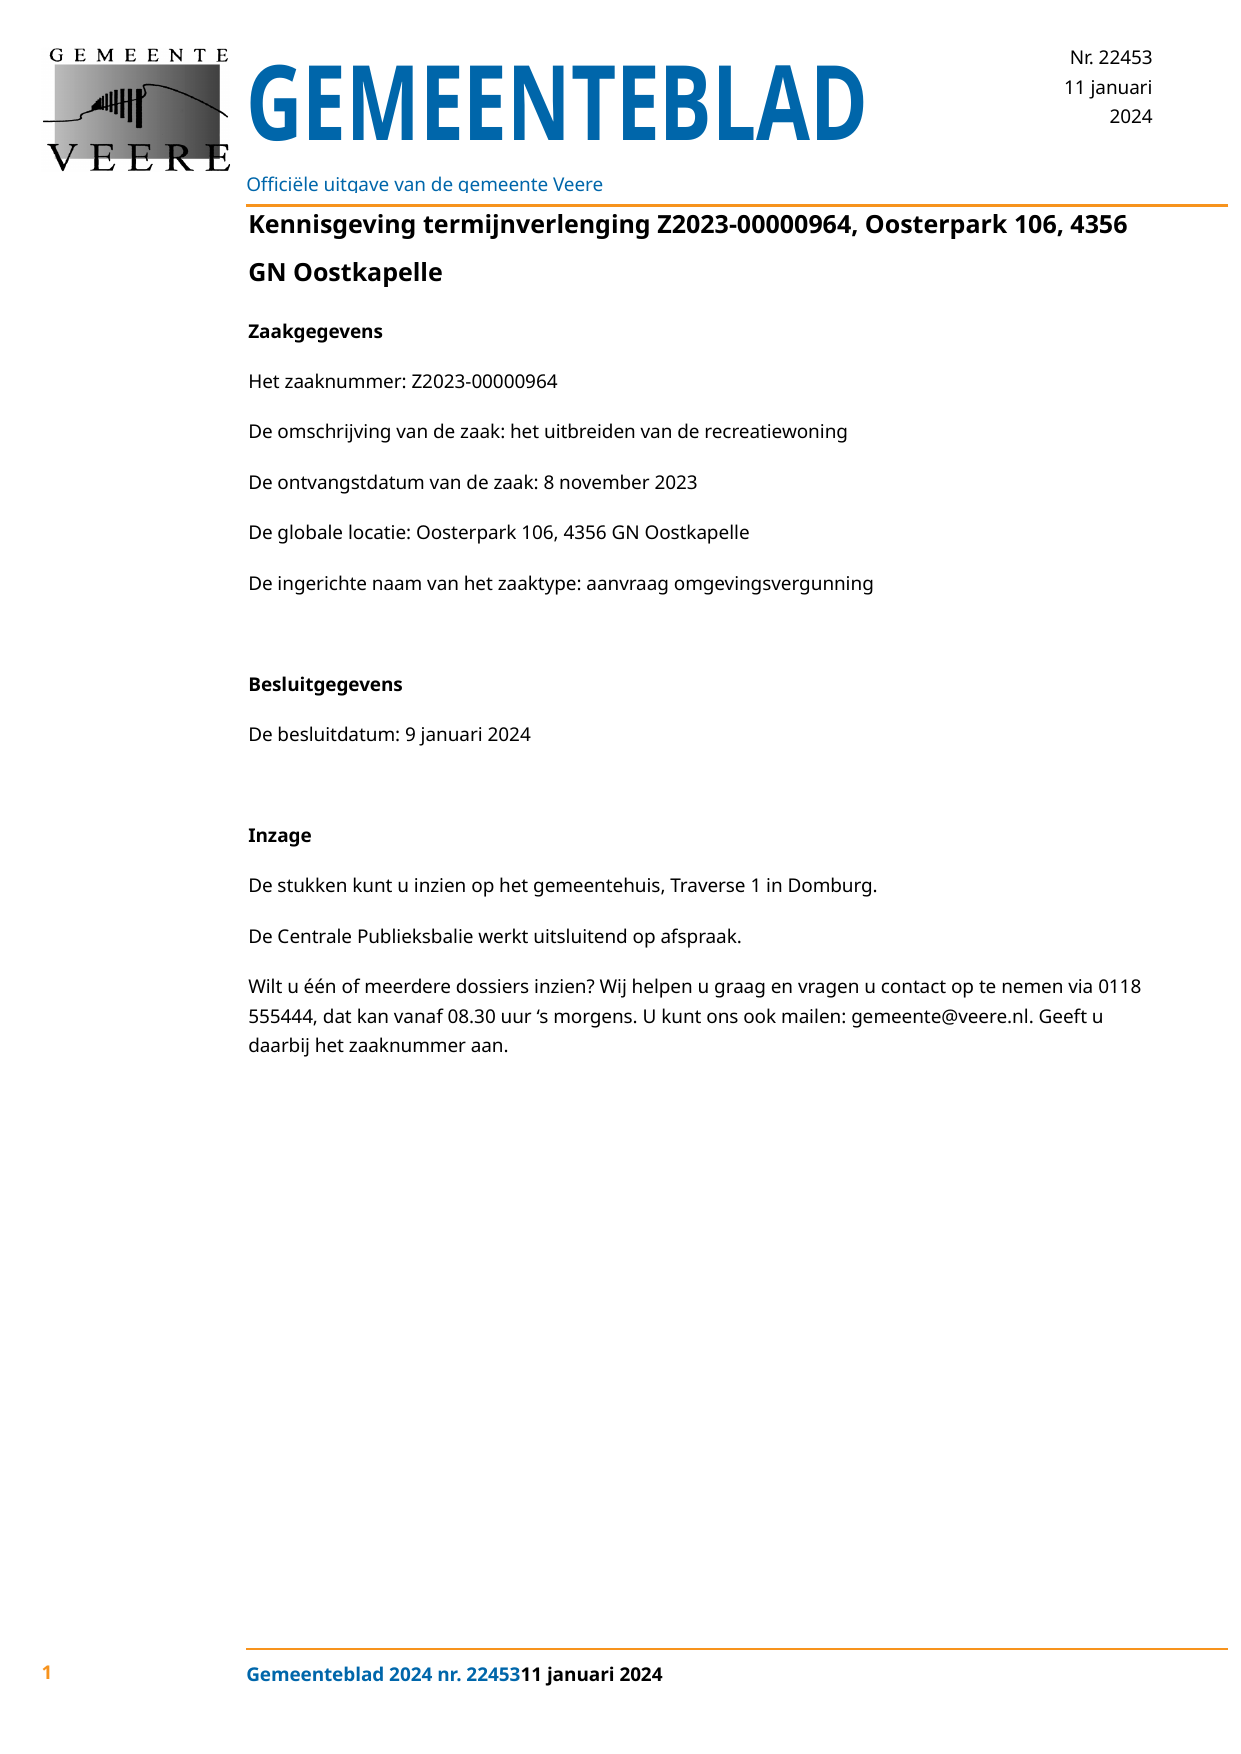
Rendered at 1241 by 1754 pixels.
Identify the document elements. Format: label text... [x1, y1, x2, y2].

text Wilt u één of meerdere dossiers inzien? Wij helpen u graag en vragen u contact op te nemen via 0118 555444, dat kan vanaf 08.30 uur ‘s morgens. U kunt ons ook mailen: gemeente@veere.nl. Geeft u daarbij het zaaknummer aan. [248, 973, 1152, 1058]
text Besluitgegevens [248, 671, 1152, 697]
text De besluitdatum: 9 januari 2024 [248, 721, 1152, 747]
text De stukken kunt u inzien op het gemeentehuis, Traverse 1 in Domburg. [248, 872, 1152, 898]
text De ontvangstdatum van de zaak: 8 november 2023 [248, 469, 1152, 495]
text De ingerichte naam van het zaaktype: aanvraag omgevingsvergunning [248, 570, 1152, 596]
picture [41, 47, 231, 172]
text De omschrijving van de zaak: het uitbreiden van de recreatiewoning [248, 419, 1152, 444]
text De Centrale Publieksbalie werkt uitsluitend op afspraak. [248, 923, 1152, 949]
text De globale locatie: Oosterpark 106, 4356 GN Oostkapelle [248, 519, 1152, 545]
text Zaakgegevens [248, 318, 1152, 344]
text Kennisgeving termijnverlenging Z2023-00000964, Oosterpark 106, 4356 GN Oostkapelle [248, 207, 1152, 288]
text Het zaaknummer: Z2023-00000964 [248, 368, 1152, 394]
text Inzage [248, 822, 1152, 848]
